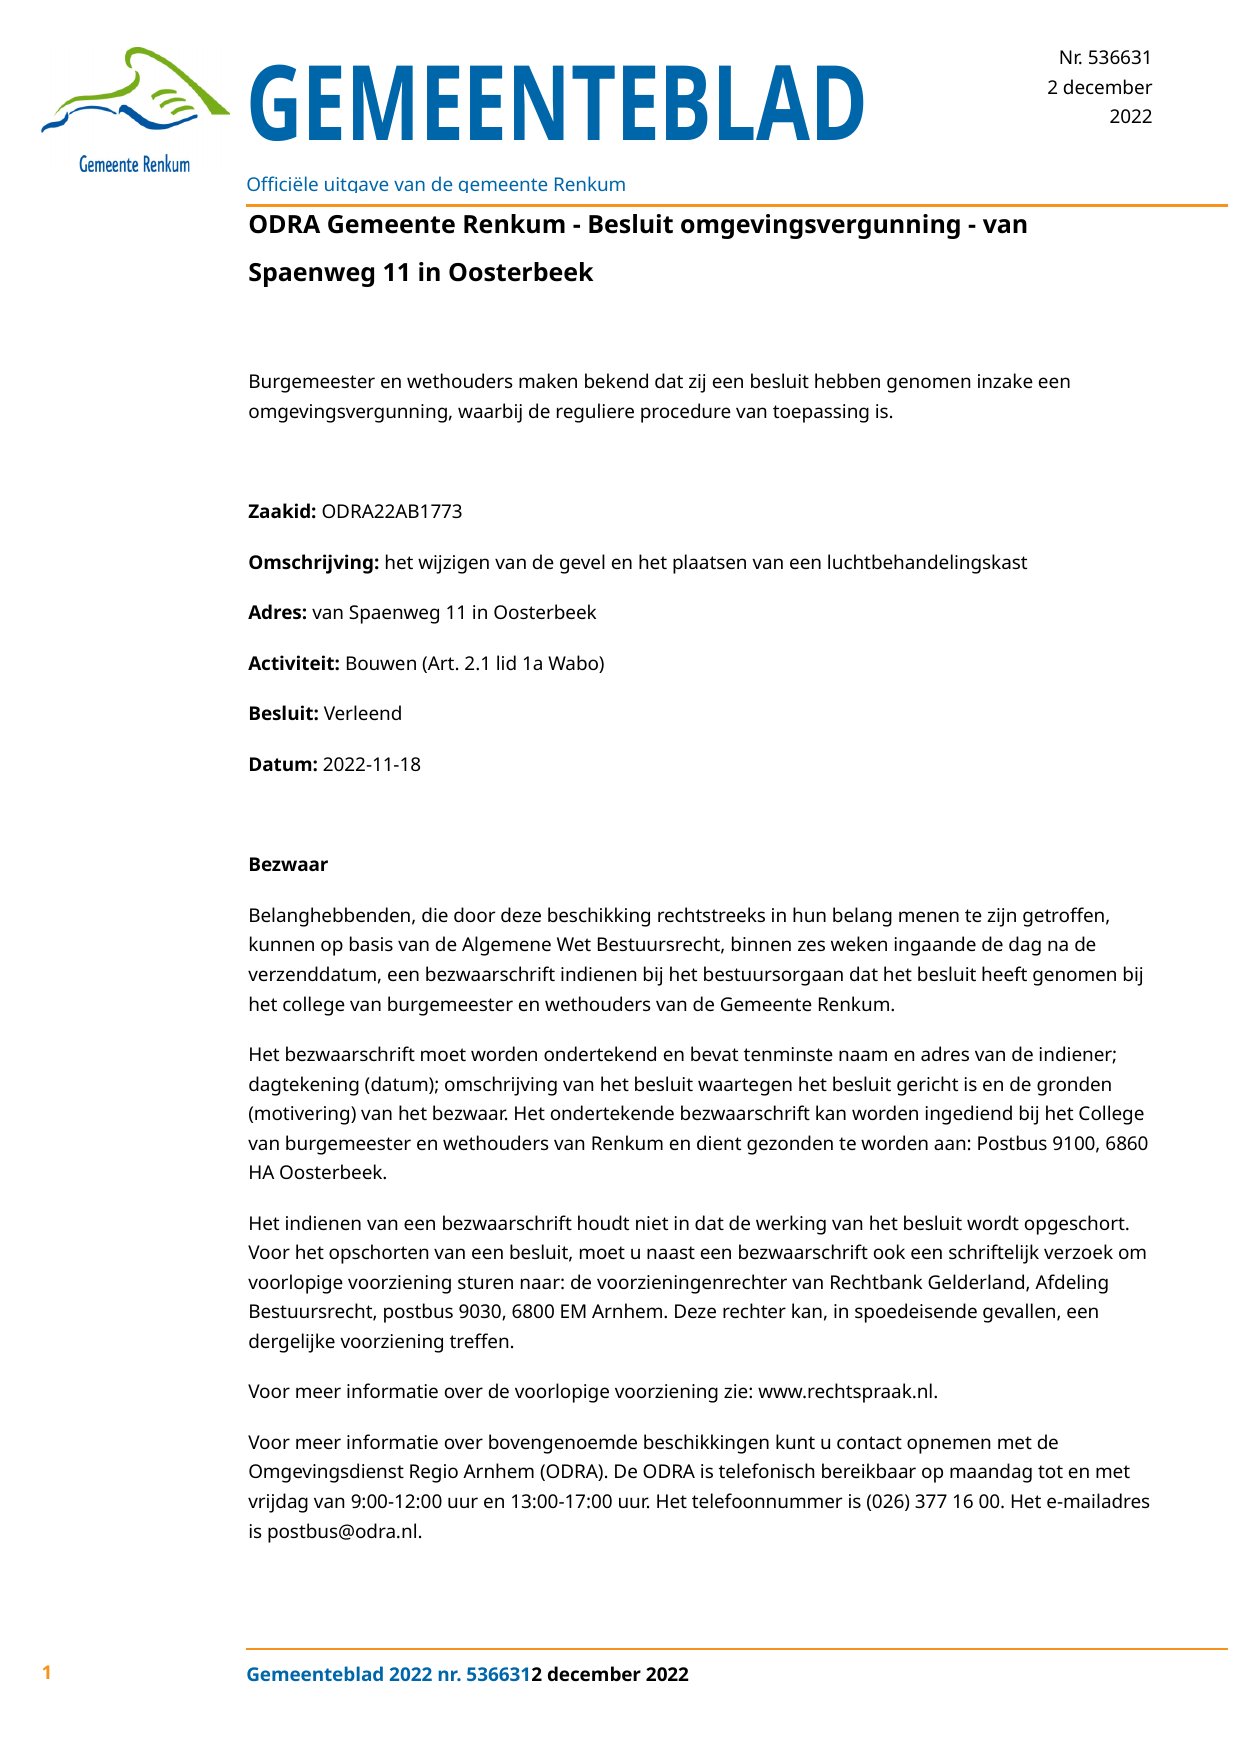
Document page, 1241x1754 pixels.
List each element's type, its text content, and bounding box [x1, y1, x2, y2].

text Zaakid: ODRA22AB1773 [248, 499, 1152, 524]
text Voor meer informatie over bovengenoemde beschikkingen kunt u contact opnemen met de Omgevingsdienst Regio Arnhem (ODRA). De ODRA is telefonisch bereikbaar op maandag tot en met vrijdag van 9:00-12:00 uur en 13:00-17:00 uur. Het telefoonnummer is (026) 377 16 00. Het e-mailadres is postbus@odra.nl. [248, 1429, 1152, 1544]
text Belanghebbenden, die door deze beschikking rechtstreeks in hun belang menen te zijn getroffen, kunnen op basis van de Algemene Wet Bestuursrecht, binnen zes weken ingaande de dag na de verzenddatum, een bezwaarschrift indienen bij het bestuursorgaan dat het besluit heeft genomen bij het college van burgemeester en wethouders van de Gemeente Renkum. [248, 902, 1152, 1017]
text ODRA Gemeente Renkum - Besluit omgevingsvergunning - van Spaenweg 11 in Oosterbeek [248, 207, 1152, 288]
text Adres: van Spaenweg 11 in Oosterbeek [248, 599, 1152, 625]
text Besluit: Verleend [248, 700, 1152, 726]
text Bezwaar [248, 852, 1152, 877]
text Het bezwaarschrift moet worden ondertekend en bevat tenminste naam en adres van de indiener; dagtekening (datum); omschrijving van het besluit waartegen het besluit gericht is en de gronden (motivering) van het bezwaar. Het ondertekende bezwaarschrift kan worden ingediend bij het College van burgemeester en wethouders van Renkum en dient gezonden te worden aan: Postbus 9100, 6860 HA Oosterbeek. [248, 1041, 1152, 1185]
picture [41, 47, 231, 172]
text Datum: 2022-11-18 [248, 751, 1152, 777]
text Burgemeester en wethouders maken bekend dat zij een besluit hebben genomen inzake een omgevingsvergunning, waarbij de reguliere procedure van toepassing is. [248, 368, 1152, 424]
text Omschrijving: het wijzigen van de gevel en het plaatsen van een luchtbehandelingskast [248, 549, 1152, 575]
text Voor meer informatie over de voorlopige voorziening zie: www.rechtspraak.nl. [248, 1379, 1152, 1404]
text Activiteit: Bouwen (Art. 2.1 lid 1a Wabo) [248, 650, 1152, 676]
text Het indienen van een bezwaarschrift houdt niet in dat de werking van het besluit wordt opgeschort. Voor het opschorten van een besluit, moet u naast een bezwaarschrift ook een schriftelijk verzoek om voorlopige voorziening sturen naar: de voorzieningenrechter van Rechtbank Gelderland, Afdeling Bestuursrecht, postbus 9030, 6800 EM Arnhem. Deze rechter kan, in spoedeisende gevallen, een dergelijke voorziening treffen. [248, 1210, 1152, 1354]
